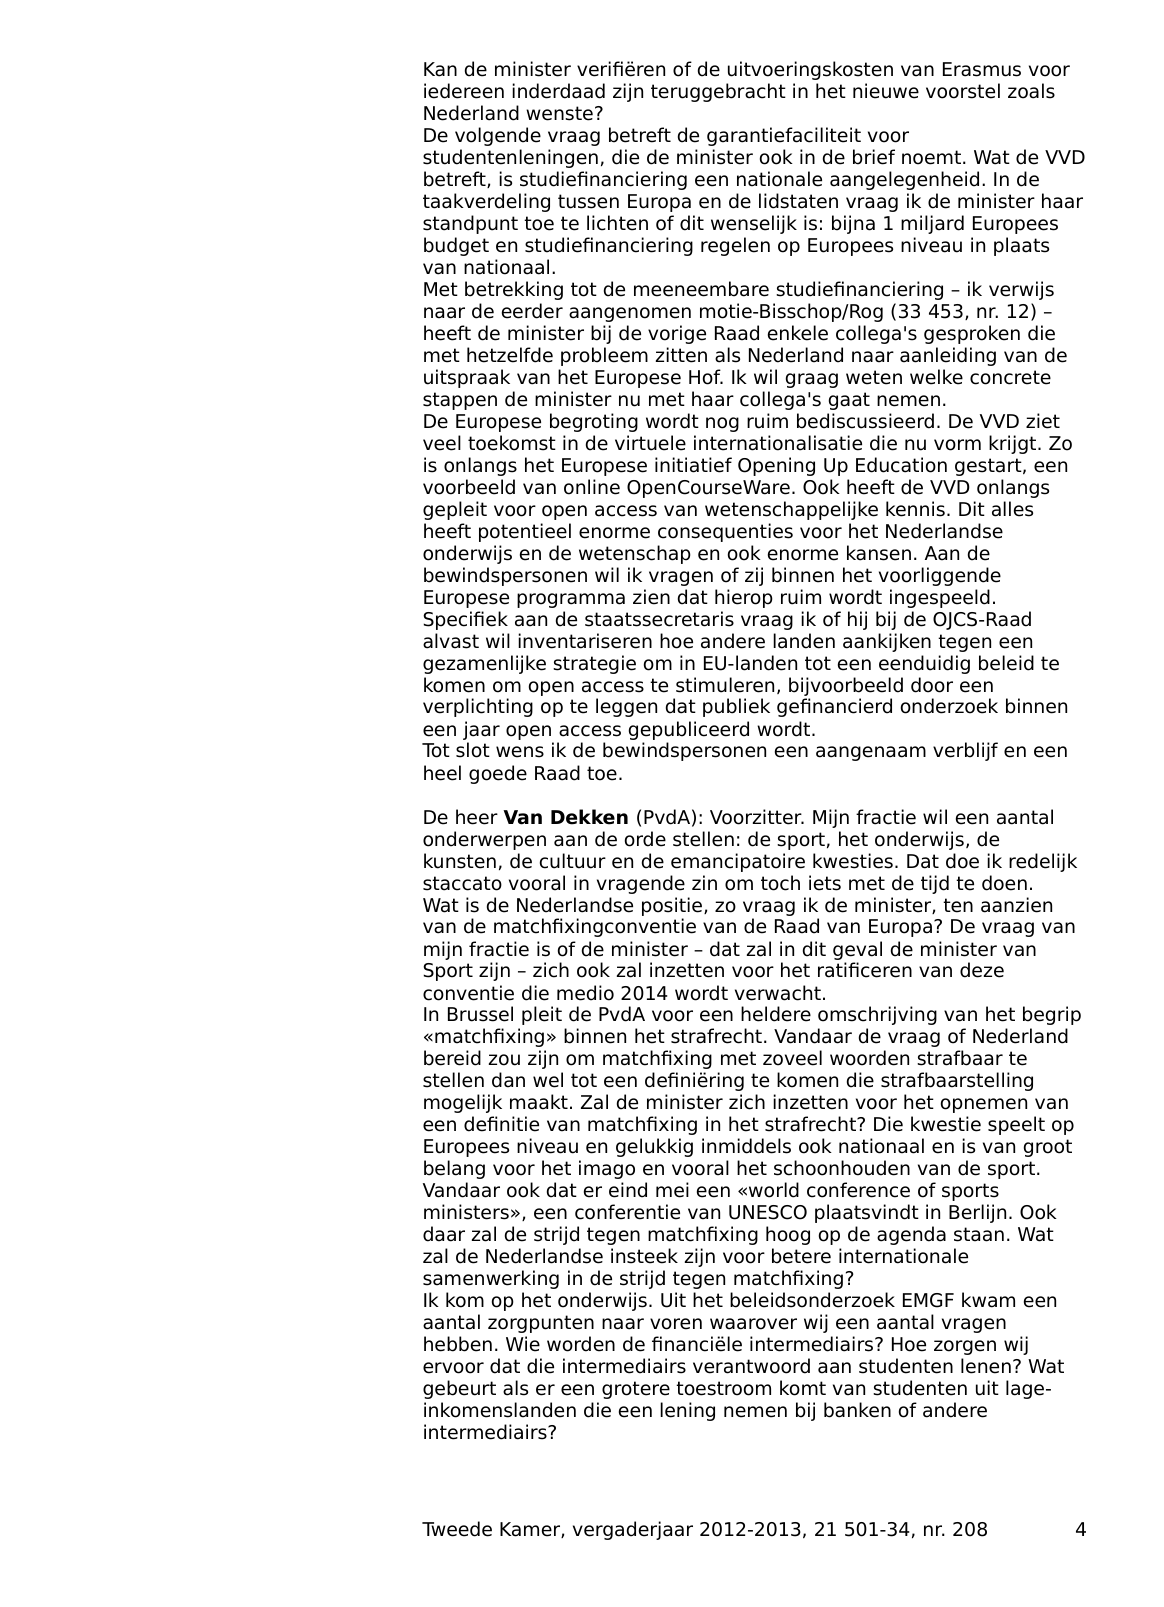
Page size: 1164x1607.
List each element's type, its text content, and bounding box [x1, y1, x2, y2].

text Wat is de Nederlandse positie, zo vraag ik de minister, ten aanzien van de matchfixingconventie van de Raad van Europa? De vraag van mijn fractie is of de minister – dat zal in dit geval de minister van Sport zijn – zich ook zal inzetten voor het ratificeren van deze conventie die medio 2014 wordt verwacht. [422, 894, 1087, 1004]
text De Europese begroting wordt nog ruim bediscussieerd. De VVD ziet veel toekomst in de virtuele internationalisatie die nu vorm krijgt. Zo is onlangs het Europese initiatief Opening Up Education gestart, een voorbeeld van online OpenCourseWare. Ook heeft de VVD onlangs gepleit voor open access van wetenschappelijke kennis. Dit alles heeft potentieel enorme consequenties voor het Nederlandse onderwijs en de wetenschap en ook enorme kansen. Aan de bewindspersonen wil ik vragen of zij binnen het voorliggende Europese programma zien dat hierop ruim wordt ingespeeld. Specifiek aan de staatssecretaris vraag ik of hij bij de OJCS-Raad alvast wil inventariseren hoe andere landen aankijken tegen een gezamenlijke strategie om in EU-landen tot een eenduidig beleid te komen om open access te stimuleren, bijvoorbeeld door een verplichting op te leggen dat publiek gefinancierd onderzoek binnen een jaar open access gepubliceerd wordt. [422, 411, 1087, 740]
text Ik kom op het onderwijs. Uit het beleidsonderzoek EMGF kwam een aantal zorgpunten naar voren waarover wij een aantal vragen hebben. Wie worden de financiële intermediairs? Hoe zorgen wij ervoor dat die intermediairs verantwoord aan studenten lenen? Wat gebeurt als er een grotere toestroom komt van studenten uit lage-inkomenslanden die een lening nemen bij banken of andere intermediairs? [422, 1290, 1087, 1444]
text De volgende vraag betreft de garantiefaciliteit voor studentenleningen, die de minister ook in de brief noemt. Wat de VVD betreft, is studiefinanciering een nationale aangelegenheid. In de taakverdeling tussen Europa en de lidstaten vraag ik de minister haar standpunt toe te lichten of dit wenselijk is: bijna 1 miljard Europees budget en studiefinanciering regelen op Europees niveau in plaats van nationaal. [422, 125, 1087, 279]
text Tot slot wens ik de bewindspersonen een aangenaam verblijf en een heel goede Raad toe. [422, 740, 1087, 784]
text De heer Van Dekken (PvdA): Voorzitter. Mijn fractie wil een aantal onderwerpen aan de orde stellen: de sport, het onderwijs, de kunsten, de cultuur en de emancipatoire kwesties. Dat doe ik redelijk staccato vooral in vragende zin om toch iets met de tijd te doen. [422, 807, 1087, 894]
text Met betrekking tot de meeneembare studiefinanciering – ik verwijs naar de eerder aangenomen motie-Bisschop/Rog (33 453, nr. 12) – heeft de minister bij de vorige Raad enkele collega's gesproken die met hetzelfde probleem zitten als Nederland naar aanleiding van de uitspraak van het Europese Hof. Ik wil graag weten welke concrete stappen de minister nu met haar collega's gaat nemen. [422, 279, 1087, 411]
text In Brussel pleit de PvdA voor een heldere omschrijving van het begrip «matchfixing» binnen het strafrecht. Vandaar de vraag of Nederland bereid zou zijn om matchfixing met zoveel woorden strafbaar te stellen dan wel tot een definiëring te komen die strafbaarstelling mogelijk maakt. Zal de minister zich inzetten voor het opnemen van een definitie van matchfixing in het strafrecht? Die kwestie speelt op Europees niveau en gelukkig inmiddels ook nationaal en is van groot belang voor het imago en vooral het schoonhouden van de sport. Vandaar ook dat er eind mei een «world conference of sports ministers», een conferentie van UNESCO plaatsvindt in Berlijn. Ook daar zal de strijd tegen matchfixing hoog op de agenda staan. Wat zal de Nederlandse insteek zijn voor betere internationale samenwerking in de strijd tegen matchfixing? [422, 1004, 1087, 1290]
text Kan de minister verifiëren of de uitvoeringskosten van Erasmus voor iedereen inderdaad zijn teruggebracht in het nieuwe voorstel zoals Nederland wenste? [422, 59, 1087, 125]
